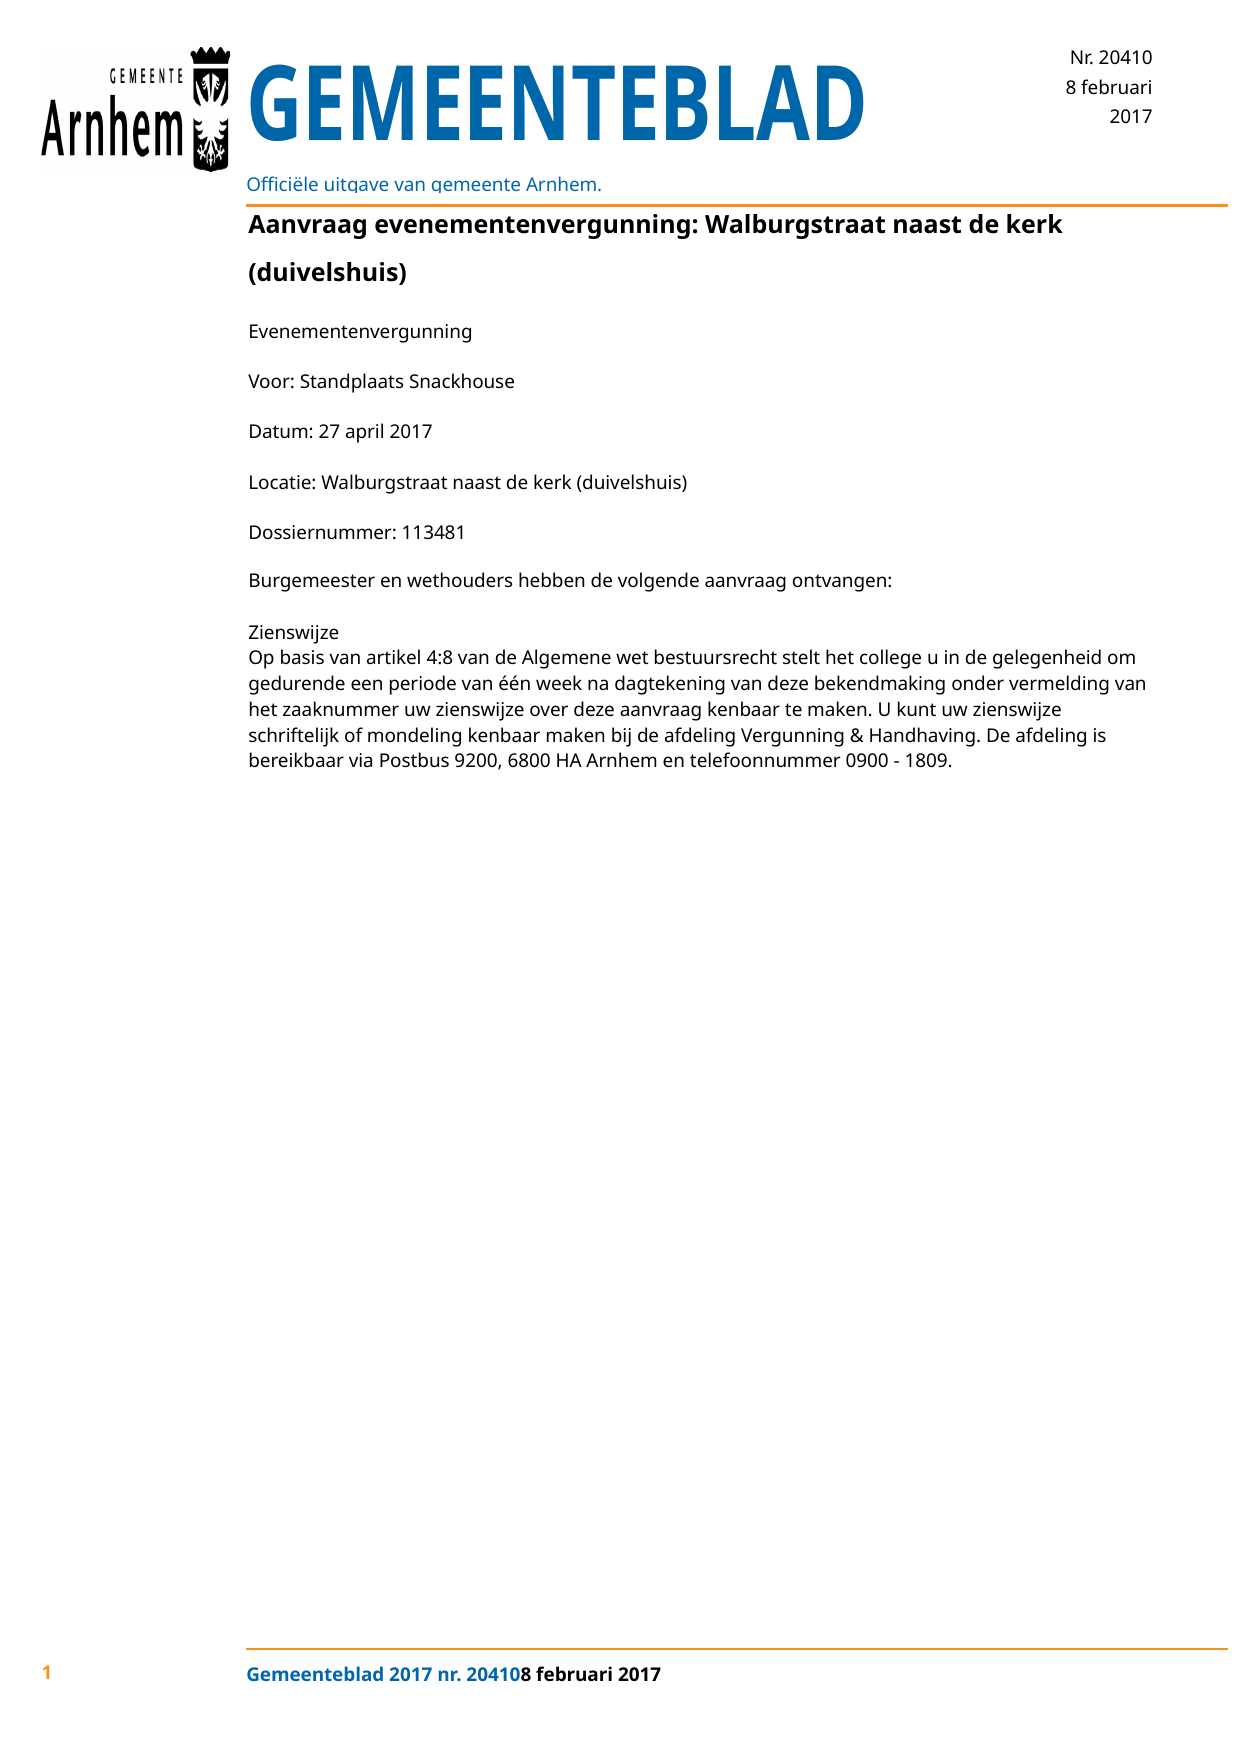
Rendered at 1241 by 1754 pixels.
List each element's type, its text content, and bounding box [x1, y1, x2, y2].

text Aanvraag evenementenvergunning: Walburgstraat naast de kerk (duivelshuis) [248, 207, 1152, 288]
text Datum: 27 april 2017 [248, 419, 1152, 444]
text Locatie: Walburgstraat naast de kerk (duivelshuis) [248, 469, 1152, 495]
text Op basis van artikel 4:8 van de Algemene wet bestuursrecht stelt het college u in de gelegenheid om gedurende een periode van één week na dagtekening van deze bekendmaking onder vermelding van het zaaknummer uw zienswijze over deze aanvraag kenbaar te maken. U kunt uw zienswijze schriftelijk of mondeling kenbaar maken bij de afdeling Vergunning & Handhaving. De afdeling is bereikbaar via Postbus 9200, 6800 HA Arnhem en telefoonnummer 0900 - 1809. [248, 644, 1152, 773]
text Evenementenvergunning [248, 318, 1152, 344]
text Dossiernummer: 113481 [248, 519, 1152, 545]
text Burgemeester en wethouders hebben de volgende aanvraag ontvangen: [248, 567, 1152, 593]
text Voor: Standplaats Snackhouse [248, 368, 1152, 394]
picture [41, 47, 231, 172]
text Zienswijze [248, 619, 1152, 644]
